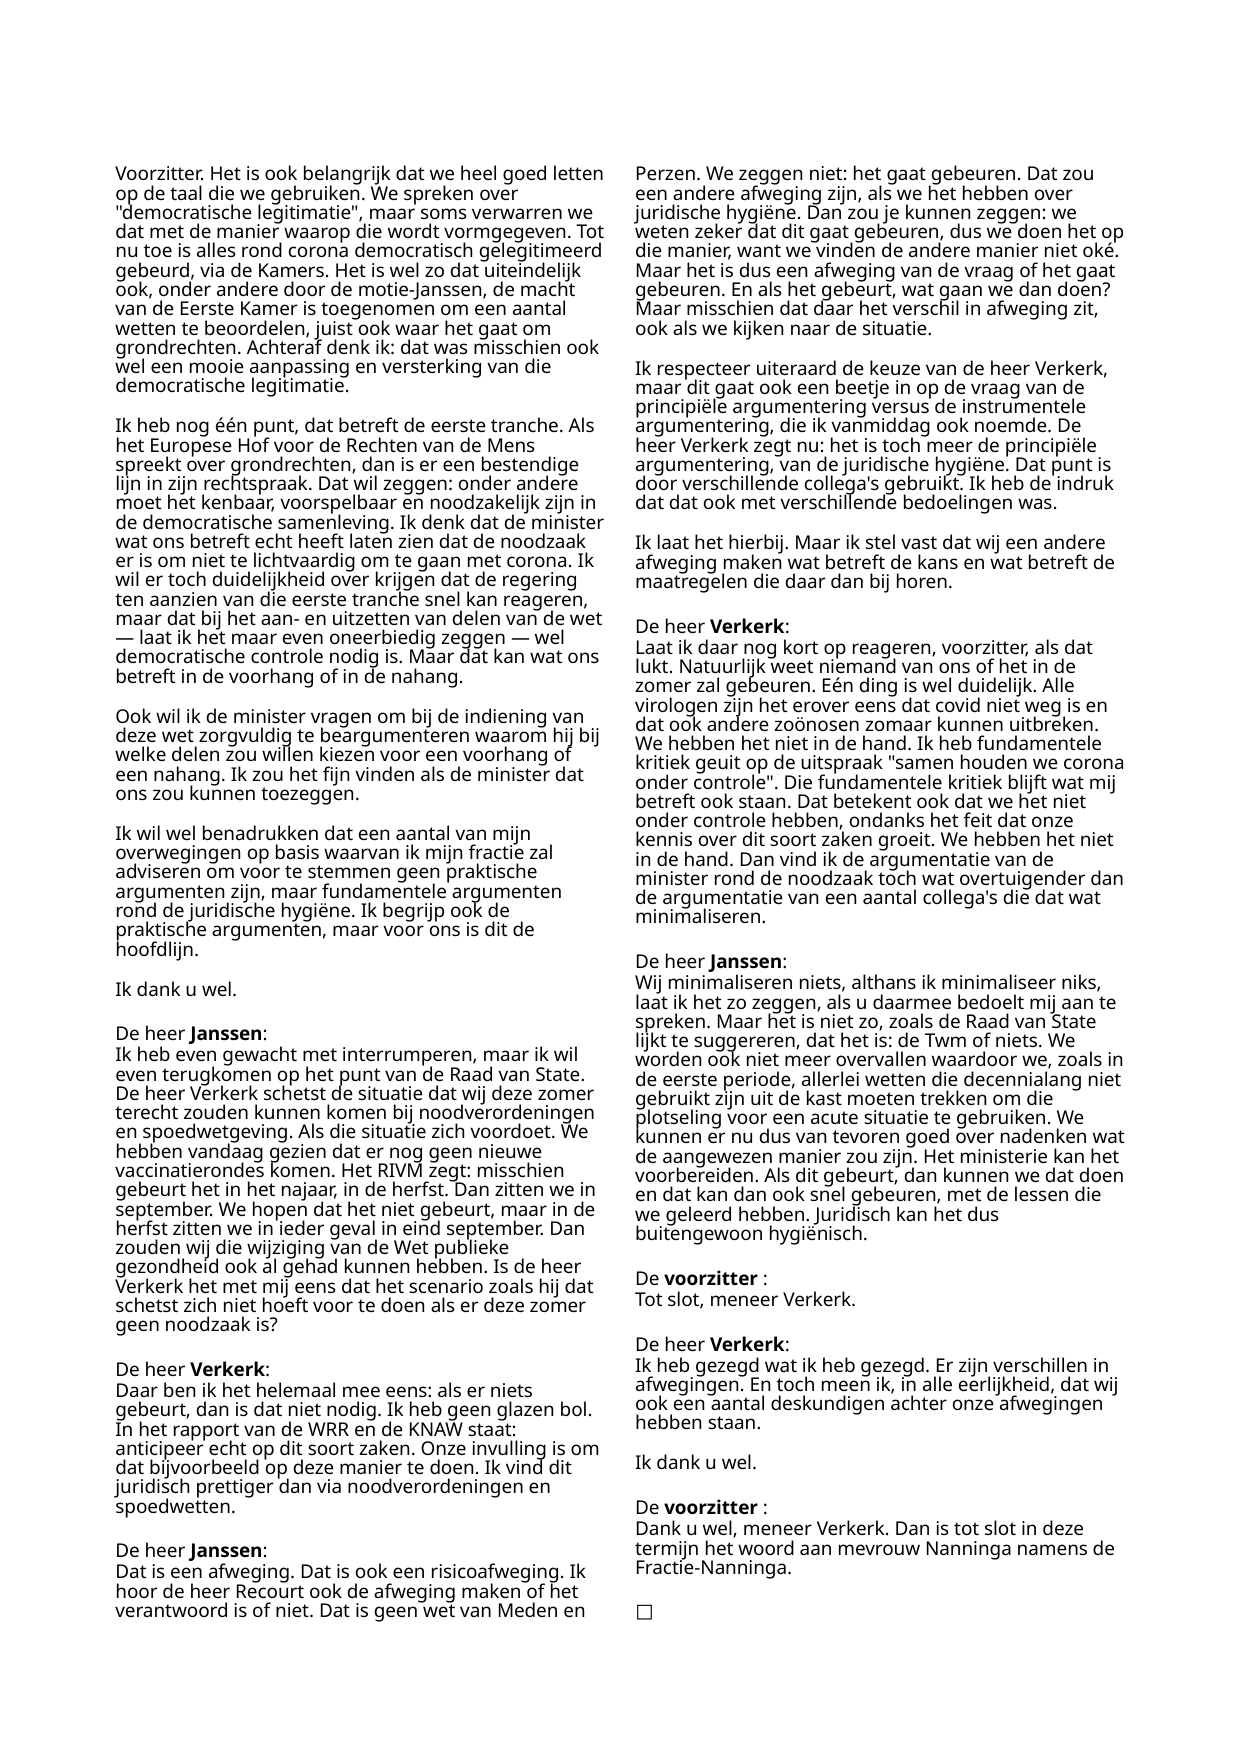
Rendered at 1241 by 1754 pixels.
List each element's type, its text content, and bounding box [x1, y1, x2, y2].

text Wij minimaliseren niets, althans ik minimaliseer niks, laat ik het zo zeggen, als u daarmee bedoelt mij aan te spreken. Maar het is niet zo, zoals de Raad van State lijkt te suggereren, dat het is: de Twm of niets. We worden ook niet meer overvallen waardoor we, zoals in de eerste periode, allerlei wetten die decennialang niet gebruikt zijn uit de kast moeten trekken om die plotseling voor een acute situatie te gebruiken. We kunnen er nu dus van tevoren goed over nadenken wat de aangewezen manier zou zijn. Het ministerie kan het voorbereiden. Als dit gebeurt, dan kunnen we dat doen en dat kan dan ook snel gebeuren, met de lessen die we geleerd hebben. Juridisch kan het dus buitengewoon hygiënisch. [635, 974, 1125, 1244]
text Ik heb even gewacht met interrumperen, maar ik wil even terugkomen op het punt van de Raad van State. De heer Verkerk schetst de situatie dat wij deze zomer terecht zouden kunnen komen bij noodverordeningen en spoedwetgeving. Als die situatie zich voordoet. We hebben vandaag gezien dat er nog geen nieuwe vaccinatierondes komen. Het RIVM zegt: misschien gebeurt het in het najaar, in de herfst. Dan zitten we in september. We hopen dat het niet gebeurt, maar in de herfst zitten we in ieder geval in eind september. Dan zouden wij die wijziging van de Wet publieke gezondheid ook al gehad kunnen hebben. Is de heer Verkerk het met mij eens dat het scenario zoals hij dat schetst zich niet hoeft voor te doen als er deze zomer geen noodzaak is? [115, 1046, 605, 1335]
text De voorzitter : [635, 1265, 1125, 1291]
text Perzen. We zeggen niet: het gaat gebeuren. Dat zou een andere afweging zijn, als we het hebben over juridische hygiëne. Dan zou je kunnen zeggen: we weten zeker dat dit gaat gebeuren, dus we doen het op die manier, want we vinden de andere manier niet oké. Maar het is dus een afweging van de vraag of het gaat gebeuren. En als het gebeurt, wat gaan we dan doen? Maar misschien dat daar het verschil in afweging zit, ook als we kijken naar de situatie. [635, 165, 1125, 339]
text De voorzitter : [635, 1494, 1125, 1520]
text Daar ben ik het helemaal mee eens: als er niets gebeurt, dan is dat niet nodig. Ik heb geen glazen bol. In het rapport van de WRR en de KNAW staat: anticipeer echt op dit soort zaken. Onze invulling is om dat bijvoorbeeld op deze manier te doen. Ik vind dit juridisch prettiger dan via noodverordeningen en spoedwetten. [115, 1382, 605, 1517]
text Laat ik daar nog kort op reageren, voorzitter, als dat lukt. Natuurlijk weet niemand van ons of het in de zomer zal gebeuren. Eén ding is wel duidelijk. Alle virologen zijn het erover eens dat covid niet weg is en dat ook andere zoönosen zomaar kunnen uitbreken. We hebben het niet in de hand. Ik heb fundamentele kritiek geuit op de uitspraak "samen houden we corona onder controle". Die fundamentele kritiek blijft wat mij betreft ook staan. Dat betekent ook dat we het niet onder controle hebben, ondanks het feit dat onze kennis over dit soort zaken groeit. We hebben het niet in de hand. Dan vind ik de argumentatie van de minister rond de noodzaak toch wat overtuigender dan de argumentatie van een aantal collega's die dat wat minimaliseren. [635, 639, 1125, 928]
text Ik heb nog één punt, dat betreft de eerste tranche. Als het Europese Hof voor de Rechten van de Mens spreekt over grondrechten, dan is er een bestendige lijn in zijn rechtspraak. Dat wil zeggen: onder andere moet het kenbaar, voorspelbaar en noodzakelijk zijn in de democratische samenleving. Ik denk dat de minister wat ons betreft echt heeft laten zien dat de noodzaak er is om niet te lichtvaardig om te gaan met corona. Ik wil er toch duidelijkheid over krijgen dat de regering ten aanzien van die eerste tranche snel kan reageren, maar dat bij het aan- en uitzetten van delen van de wet — laat ik het maar even oneerbiedig zeggen — wel democratische controle nodig is. Maar dat kan wat ons betreft in de voorhang of in de nahang. [115, 417, 605, 687]
text Ik wil wel benadrukken dat een aantal van mijn overwegingen op basis waarvan ik mijn fractie zal adviseren om voor te stemmen geen praktische argumenten zijn, maar fundamentele argumenten rond de juridische hygiëne. Ik begrijp ook de praktische argumenten, maar voor ons is dit de hoofdlijn. [115, 825, 605, 960]
text Ik heb gezegd wat ik heb gezegd. Er zijn verschillen in afwegingen. En toch meen ik, in alle eerlijkheid, dat wij ook een aantal deskundigen achter onze afwegingen hebben staan. [635, 1357, 1125, 1434]
text De heer Verkerk: [635, 1331, 1125, 1357]
text De heer Verkerk: [635, 613, 1125, 639]
text De heer Janssen: [115, 1021, 605, 1046]
text Ik respecteer uiteraard de keuze van de heer Verkerk, maar dit gaat ook een beetje in op de vraag van de principiële argumentering versus de instrumentele argumentering, die ik vanmiddag ook noemde. De heer Verkerk zegt nu: het is toch meer de principiële argumentering, van de juridische hygiëne. Dat punt is door verschillende collega's gebruikt. Ik heb de indruk dat dat ook met verschillende bedoelingen was. [635, 359, 1125, 514]
text Voorzitter. Het is ook belangrijk dat we heel goed letten op de taal die we gebruiken. We spreken over "democratische legitimatie", maar soms verwarren we dat met de manier waarop die wordt vormgegeven. Tot nu toe is alles rond corona democratisch gelegitimeerd gebeurd, via de Kamers. Het is wel zo dat uiteindelijk ook, onder andere door de motie-Janssen, de macht van de Eerste Kamer is toegenomen om een aantal wetten te beoordelen, juist ook waar het gaat om grondrechten. Achteraf denk ik: dat was misschien ook wel een mooie aanpassing en versterking van die democratische legitimatie. [115, 165, 605, 397]
text Ik dank u wel. [635, 1454, 1125, 1474]
text De heer Janssen: [115, 1538, 605, 1563]
text Ik dank u wel. [115, 981, 605, 1000]
text Ik laat het hierbij. Maar ik stel vast dat wij een andere afweging maken wat betreft de kans en wat betreft de maatregelen die daar dan bij horen. [635, 534, 1125, 592]
text ⬜ [635, 1599, 1125, 1624]
text De heer Verkerk: [115, 1356, 605, 1382]
text De heer Janssen: [635, 949, 1125, 974]
text Ook wil ik de minister vragen om bij de indiening van deze wet zorgvuldig te beargumenteren waarom hij bij welke delen zou willen kiezen voor een voorhang of een nahang. Ik zou het fijn vinden als de minister dat ons zou kunnen toezeggen. [115, 708, 605, 804]
text Dat is een afweging. Dat is ook een risicoafweging. Ik hoor de heer Recourt ook de afweging maken of het verantwoord is of niet. Dat is geen wet van Meden en [115, 1563, 605, 1621]
text Tot slot, meneer Verkerk. [635, 1291, 1125, 1310]
text Dank u wel, meneer Verkerk. Dan is tot slot in deze termijn het woord aan mevrouw Nanninga namens de Fractie-Nanninga. [635, 1520, 1125, 1578]
